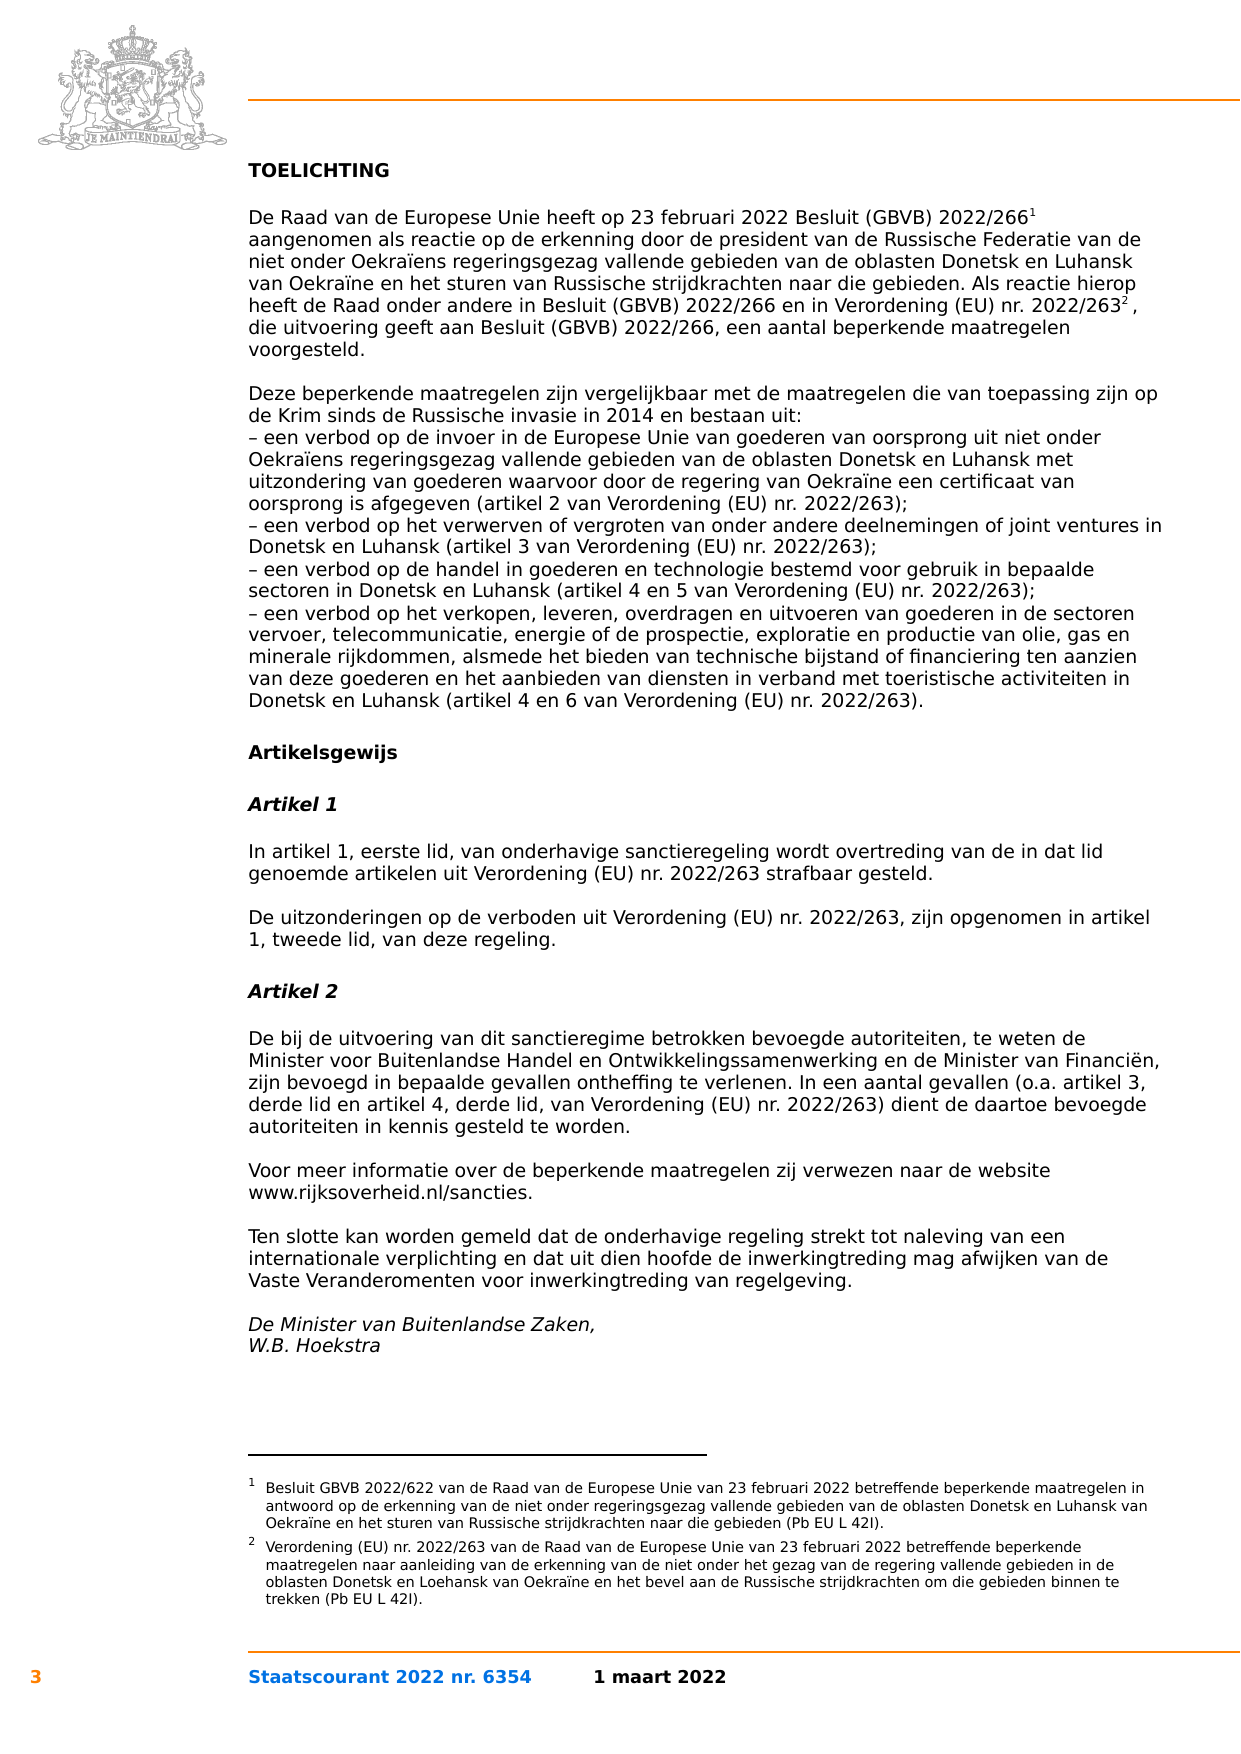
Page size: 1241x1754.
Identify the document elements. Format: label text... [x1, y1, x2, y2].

picture [38, 25, 227, 150]
text De bij de uitvoering van dit sanctieregime betrokken bevoegde autoriteiten, te weten de Minister voor Buitenlandse Handel en Ontwikkelingssamenwerking en de Minister van Financiën, zijn bevoegd in bepaalde gevallen ontheffing te verlenen. In een aantal gevallen (o.a. artikel 3, derde lid en artikel 4, derde lid, van Verordening (EU) nr. 2022/263) dient de daartoe bevoegde autoriteiten in kennis gesteld te worden. [248, 1028, 1163, 1138]
subtitle Artikelsgewijs [248, 742, 1163, 764]
text Besluit GBVB 2022/622 van de Raad van de Europese Unie van 23 februari 2022 betreffende beperkende maatregelen in antwoord op de erkenning van de niet onder regeringsgezag vallende gebieden van de oblasten Donetsk en Luhansk van Oekraïne en het sturen van Russische strijdkrachten naar die gebieden (Pb EU L 42I). [248, 1476, 1163, 1532]
text – een verbod op de handel in goederen en technologie bestemd voor gebruik in bepaalde sectoren in Donetsk en Luhansk (artikel 4 en 5 van Verordening (EU) nr. 2022/263); [248, 558, 1163, 602]
text – een verbod op de invoer in de Europese Unie van goederen van oorsprong uit niet onder Oekraïens regeringsgezag vallende gebieden van de oblasten Donetsk en Luhansk met uitzondering van goederen waarvoor door de regering van Oekraïne een certificaat van oorsprong is afgegeven (artikel 2 van Verordening (EU) nr. 2022/263); [248, 427, 1163, 514]
text – een verbod op het verkopen, leveren, overdragen en uitvoeren van goederen in de sectoren vervoer, telecommunicatie, energie of de prospectie, exploratie en productie van olie, gas en minerale rijkdommen, alsmede het bieden van technische bijstand of financiering ten aanzien van deze goederen en het aanbieden van diensten in verband met toeristische activiteiten in Donetsk en Luhansk (artikel 4 en 6 van Verordening (EU) nr. 2022/263). [248, 602, 1163, 712]
text De Raad van de Europese Unie heeft op 23 februari 2022 Besluit (GBVB) 2022/266 aangenomen als reactie op de erkenning door de president van de Russische Federatie van de niet onder Oekraïens regeringsgezag vallende gebieden van de oblasten Donetsk en Luhansk van Oekraïne en het sturen van Russische strijdkrachten naar die gebieden. Als reactie hierop heeft de Raad onder andere in Besluit (GBVB) 2022/266 en in Verordening (EU) nr. 2022/263, die uitvoering geeft aan Besluit (GBVB) 2022/266, een aantal beperkende maatregelen voorgesteld. [248, 207, 1163, 361]
text Voor meer informatie over de beperkende maatregelen zij verwezen naar de website [248, 1160, 1163, 1182]
subtitle Artikel 1 [248, 794, 1163, 816]
text Deze beperkende maatregelen zijn vergelijkbaar met de maatregelen die van toepassing zijn op de Krim sinds de Russische invasie in 2014 en bestaan uit: [248, 383, 1163, 427]
subtitle TOELICHTING [248, 160, 1163, 182]
subtitle Artikel 2 [248, 981, 1163, 1003]
text – een verbod op het verwerven of vergroten van onder andere deelnemingen of joint ventures in Donetsk en Luhansk (artikel 3 van Verordening (EU) nr. 2022/263); [248, 514, 1163, 558]
text De Minister van Buitenlandse Zaken, W.B. Hoekstra [248, 1313, 1163, 1357]
text Verordening (EU) nr. 2022/263 van de Raad van de Europese Unie van 23 februari 2022 betreffende beperkende maatregelen naar aanleiding van de erkenning van de niet onder het gezag van de regering vallende gebieden in de oblasten Donetsk en Loehansk van Oekraïne en het bevel aan de Russische strijdkrachten om die gebieden binnen te trekken (Pb EU L 42I). [248, 1535, 1163, 1608]
text Ten slotte kan worden gemeld dat de onderhavige regeling strekt tot naleving van een internationale verplichting en dat uit dien hoofde de inwerkingtreding mag afwijken van de Vaste Veranderomenten voor inwerkingtreding van regelgeving. [248, 1226, 1163, 1292]
text www.rijksoverheid.nl/sancties. [248, 1182, 1163, 1204]
text In artikel 1, eerste lid, van onderhavige sanctieregeling wordt overtreding van de in dat lid genoemde artikelen uit Verordening (EU) nr. 2022/263 strafbaar gesteld. [248, 841, 1163, 885]
text De uitzonderingen op de verboden uit Verordening (EU) nr. 2022/263, zijn opgenomen in artikel 1, tweede lid, van deze regeling. [248, 907, 1163, 951]
